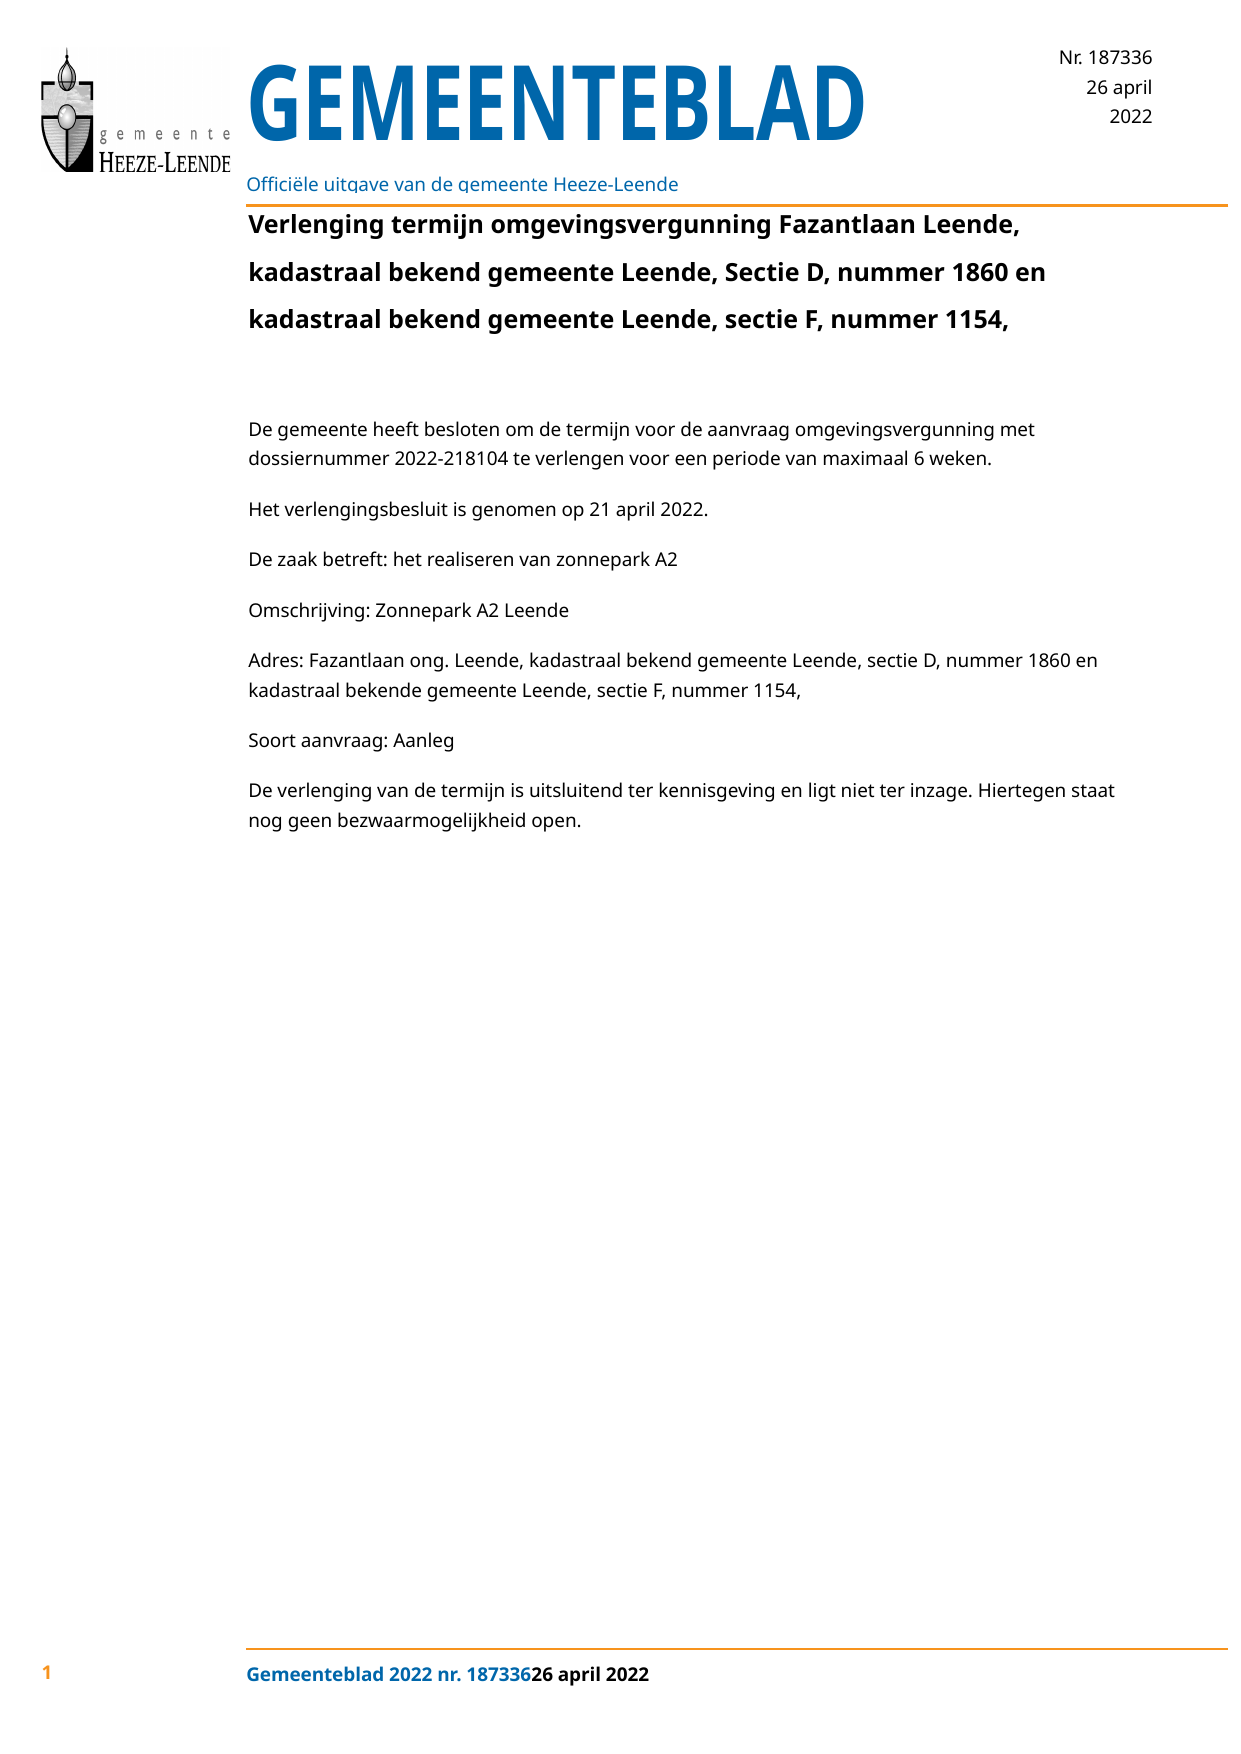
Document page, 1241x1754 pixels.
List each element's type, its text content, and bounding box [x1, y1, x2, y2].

picture [41, 47, 231, 172]
text Het verlengingsbesluit is genomen op 21 april 2022. [248, 496, 1152, 522]
text Omschrijving: Zonnepark A2 Leende [248, 597, 1152, 622]
text De verlenging van de termijn is uitsluitend ter kennisgeving en ligt niet ter inzage. Hiertegen staat nog geen bezwaarmogelijkheid open. [248, 778, 1152, 833]
text Soort aanvraag: Aanleg [248, 727, 1152, 753]
text Adres: Fazantlaan ong. Leende, kadastraal bekend gemeente Leende, sectie D, nummer 1860 en kadastraal bekende gemeente Leende, sectie F, nummer 1154, [248, 647, 1152, 702]
text Verlenging termijn omgevingsvergunning Fazantlaan Leende, kadastraal bekend gemeente Leende, Sectie D, nummer 1860 en kadastraal bekend gemeente Leende, sectie F, nummer 1154, [248, 207, 1152, 336]
text De gemeente heeft besloten om de termijn voor de aanvraag omgevingsvergunning met dossiernummer 2022-218104 te verlengen voor een periode van maximaal 6 weken. [248, 416, 1152, 471]
text De zaak betreft: het realiseren van zonnepark A2 [248, 546, 1152, 572]
